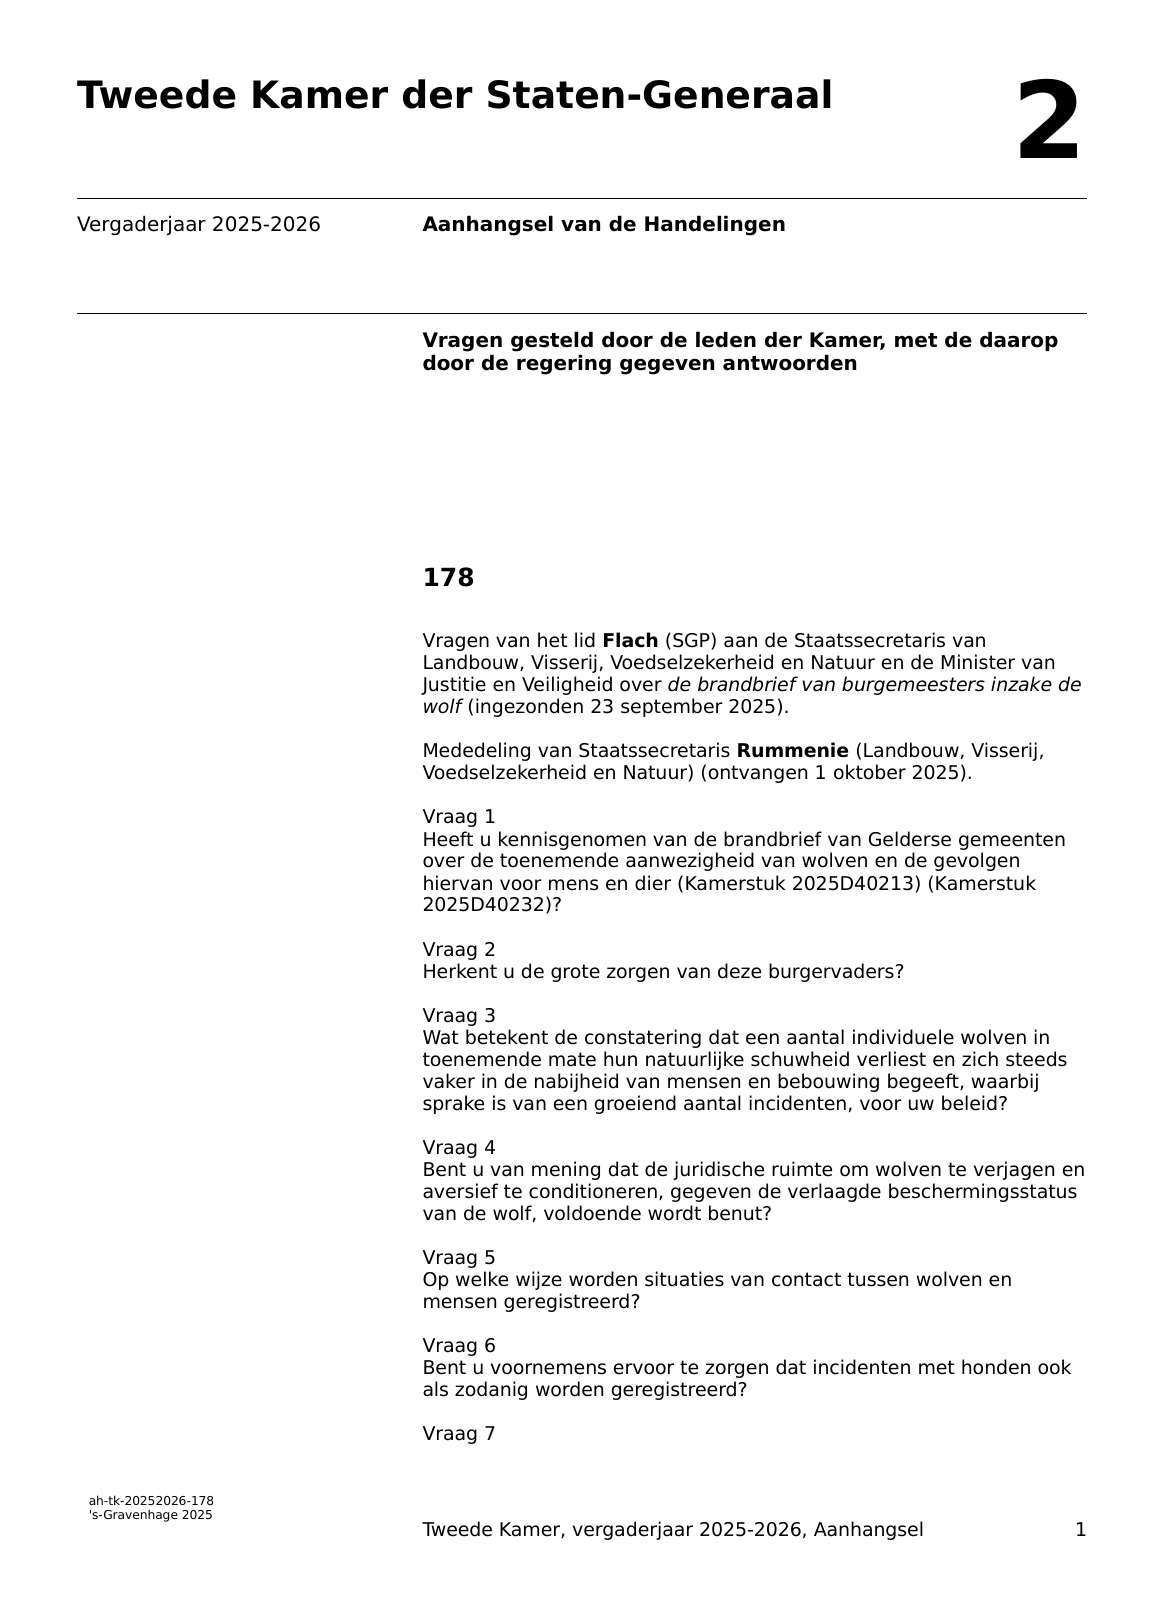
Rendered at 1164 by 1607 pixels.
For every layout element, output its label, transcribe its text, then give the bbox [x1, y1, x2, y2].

table_cell Vragen gesteld door de leden der Kamer, met de daarop door de regering gegeven antwoorden [422, 314, 1087, 375]
text Vraag 6 [422, 1335, 1087, 1357]
table_header 2 [886, 59, 1087, 198]
text Bent u voornemens ervoor te zorgen dat incidenten met honden ook als zodanig worden geregistreerd? [422, 1357, 1087, 1401]
text Heeft u kennisgenomen van de brandbrief van Gelderse gemeenten over de toenemende aanwezigheid van wolven en de gevolgen hiervan voor mens en dier (Kamerstuk 2025D40213) (Kamerstuk 2025D40232)? [422, 828, 1087, 916]
text Bent u van mening dat de juridische ruimte om wolven te verjagen en aversief te conditioneren, gegeven de verlaagde beschermingsstatus van de wolf, voldoende wordt benut? [422, 1159, 1087, 1225]
text Vraag 7 [422, 1423, 1087, 1445]
text 's-Gravenhage 2025 [88, 1508, 323, 1522]
table_header Tweede Kamer der Staten-Generaal [77, 59, 886, 198]
text Vraag 4 [422, 1137, 1087, 1159]
table_cell Vergaderjaar 2025-2026 [77, 199, 422, 313]
text Vraag 1 [422, 806, 1087, 828]
text 178 [422, 563, 1087, 592]
text Vragen van het lid Flach (SGP) aan de Staatssecretaris van Landbouw, Visserij, Voedselzekerheid en Natuur en de Minister van Justitie en Veiligheid over de brandbrief van burgemeesters inzake de wolf (ingezonden 23 september 2025). [422, 630, 1087, 718]
text Vraag 3 [422, 1005, 1087, 1027]
text Vraag 5 [422, 1247, 1087, 1269]
text ah-tk-20252026-178 [88, 1494, 323, 1508]
text Mededeling van Staatssecretaris Rummenie (Landbouw, Visserij, Voedselzekerheid en Natuur) (ontvangen 1 oktober 2025). [422, 740, 1087, 784]
table_cell Aanhangsel van de Handelingen [422, 199, 1087, 313]
text Vraag 2 [422, 938, 1087, 961]
text Op welke wijze worden situaties van contact tussen wolven en mensen geregistreerd? [422, 1269, 1087, 1313]
table_cell [77, 314, 422, 375]
text Herkent u de grote zorgen van deze burgervaders? [422, 961, 1087, 982]
text Wat betekent de constatering dat een aantal individuele wolven in toenemende mate hun natuurlijke schuwheid verliest en zich steeds vaker in de nabijheid van mensen en bebouwing begeeft, waarbij sprake is van een groeiend aantal incidenten, voor uw beleid? [422, 1027, 1087, 1114]
